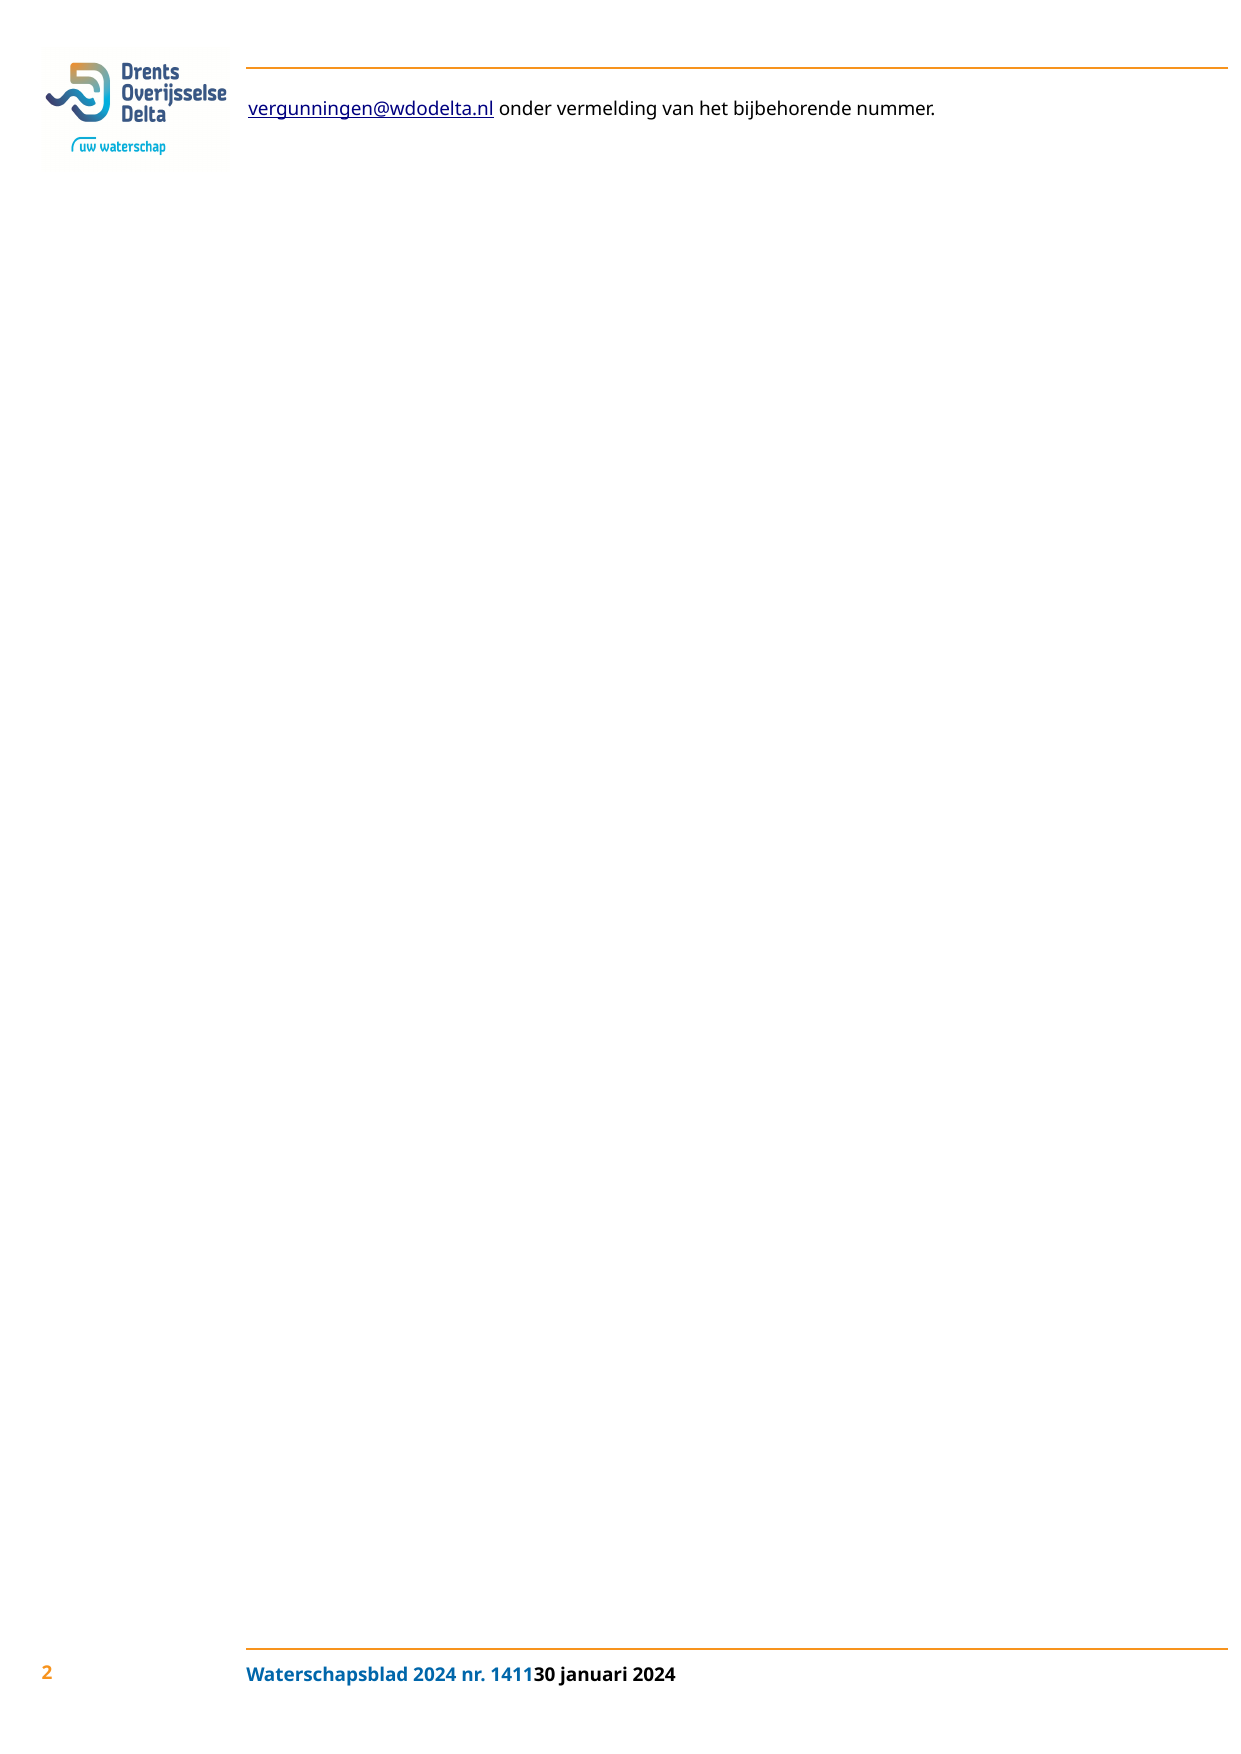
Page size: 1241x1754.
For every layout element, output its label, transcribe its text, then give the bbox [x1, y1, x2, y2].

text vergunningen@wdodelta.nl onder vermelding van het bijbehorende nummer. [248, 95, 1152, 121]
picture [41, 47, 231, 172]
